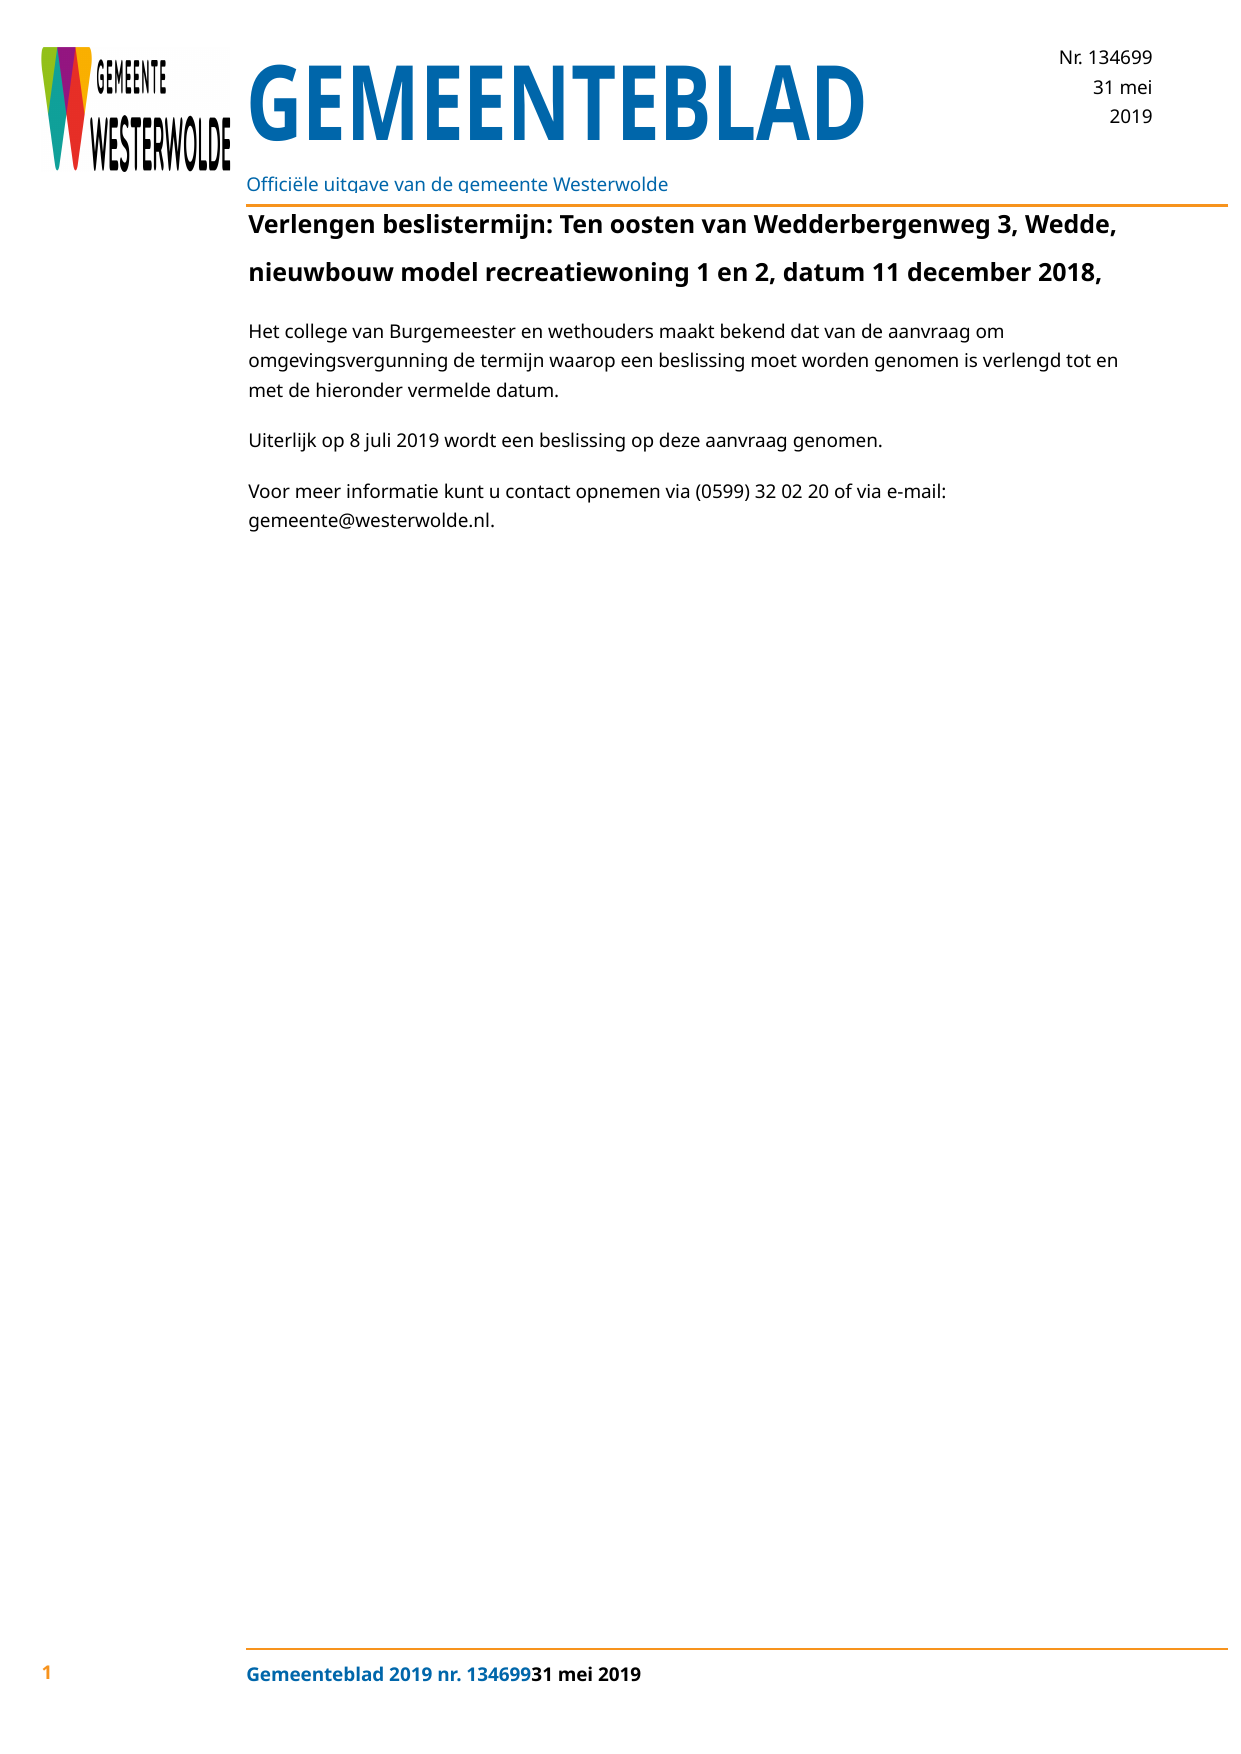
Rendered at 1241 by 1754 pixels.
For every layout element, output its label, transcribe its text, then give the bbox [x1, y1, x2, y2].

text Het college van Burgemeester en wethouders maakt bekend dat van de aanvraag om omgevingsvergunning de termijn waarop een beslissing moet worden genomen is verlengd tot en met de hieronder vermelde datum. [248, 318, 1152, 403]
text Voor meer informatie kunt u contact opnemen via (0599) 32 02 20 of via e-mail: gemeente@westerwolde.nl. [248, 478, 1152, 533]
text Verlengen beslistermijn: Ten oosten van Wedderbergenweg 3, Wedde, nieuwbouw model recreatiewoning 1 en 2, datum 11 december 2018, [248, 207, 1152, 288]
picture [41, 47, 231, 172]
text Uiterlijk op 8 juli 2019 wordt een beslissing op deze aanvraag genomen. [248, 427, 1152, 453]
